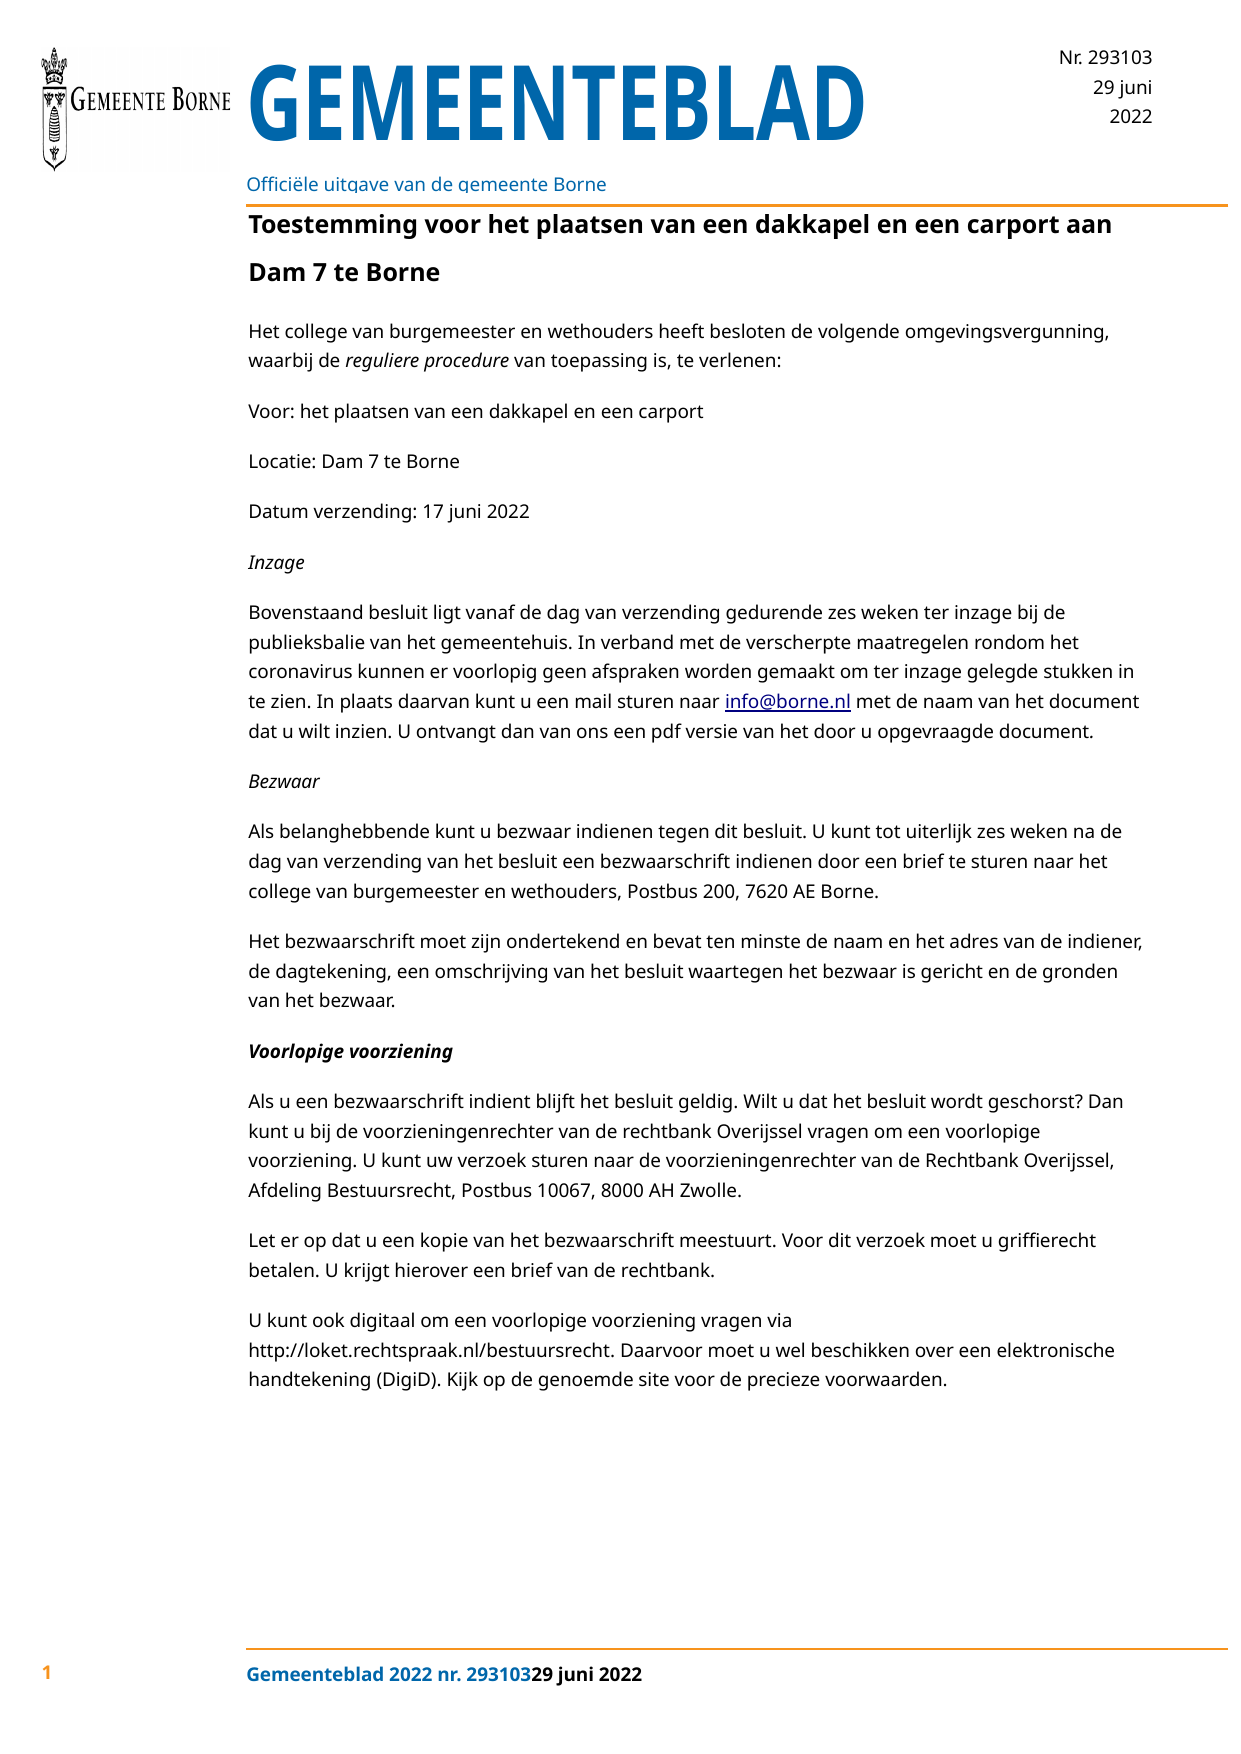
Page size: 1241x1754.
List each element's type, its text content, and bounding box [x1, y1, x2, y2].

text Als belanghebbende kunt u bezwaar indienen tegen dit besluit. U kunt tot uiterlijk zes weken na de dag van verzending van het besluit een bezwaarschrift indienen door een brief te sturen naar het college van burgemeester en wethouders, Postbus 200, 7620 AE Borne. [248, 819, 1152, 904]
text Bovenstaand besluit ligt vanaf de dag van verzending gedurende zes weken ter inzage bij de publieksbalie van het gemeentehuis. In verband met de verscherpte maatregelen rondom het coronavirus kunnen er voorlopig geen afspraken worden gemaakt om ter inzage gelegde stukken in te zien. In plaats daarvan kunt u een mail sturen naar info@borne.nl met de naam van het document dat u wilt inzien. U ontvangt dan van ons een pdf versie van het door u opgevraagde document. [248, 599, 1152, 744]
text Als u een bezwaarschrift indient blijft het besluit geldig. Wilt u dat het besluit wordt geschorst? Dan kunt u bij de voorzieningenrechter van de rechtbank Overijssel vragen om een voorlopige voorziening. U kunt uw verzoek sturen naar de voorzieningenrechter van de Rechtbank Overijssel, Afdeling Bestuursrecht, Postbus 10067, 8000 AH Zwolle. [248, 1088, 1152, 1203]
text Voorlopige voorziening [248, 1038, 1152, 1064]
text Voor: het plaatsen van een dakkapel en een carport [248, 398, 1152, 424]
picture [41, 47, 231, 172]
text U kunt ook digitaal om een voorlopige voorziening vragen via http://loket.rechtspraak.nl/bestuursrecht. Daarvoor moet u wel beschikken over een elektronische handtekening (DigiD). Kijk op de genoemde site voor de precieze voorwaarden. [248, 1307, 1152, 1392]
text Toestemming voor het plaatsen van een dakkapel en een carport aan Dam 7 te Borne [248, 207, 1152, 288]
text Let er op dat u een kopie van het bezwaarschrift meestuurt. Voor dit verzoek moet u griffierecht betalen. U krijgt hierover een brief van de rechtbank. [248, 1227, 1152, 1283]
text Datum verzending: 17 juni 2022 [248, 499, 1152, 524]
text Bezwaar [248, 768, 1152, 794]
text Het college van burgemeester en wethouders heeft besloten de volgende omgevingsvergunning, waarbij de reguliere procedure van toepassing is, te verlenen: [248, 318, 1152, 373]
text Locatie: Dam 7 te Borne [248, 448, 1152, 474]
text Inzage [248, 549, 1152, 575]
text Het bezwaarschrift moet zijn ondertekend en bevat ten minste de naam en het adres van de indiener, de dagtekening, een omschrijving van het besluit waartegen het bezwaar is gericht en de gronden van het bezwaar. [248, 928, 1152, 1013]
